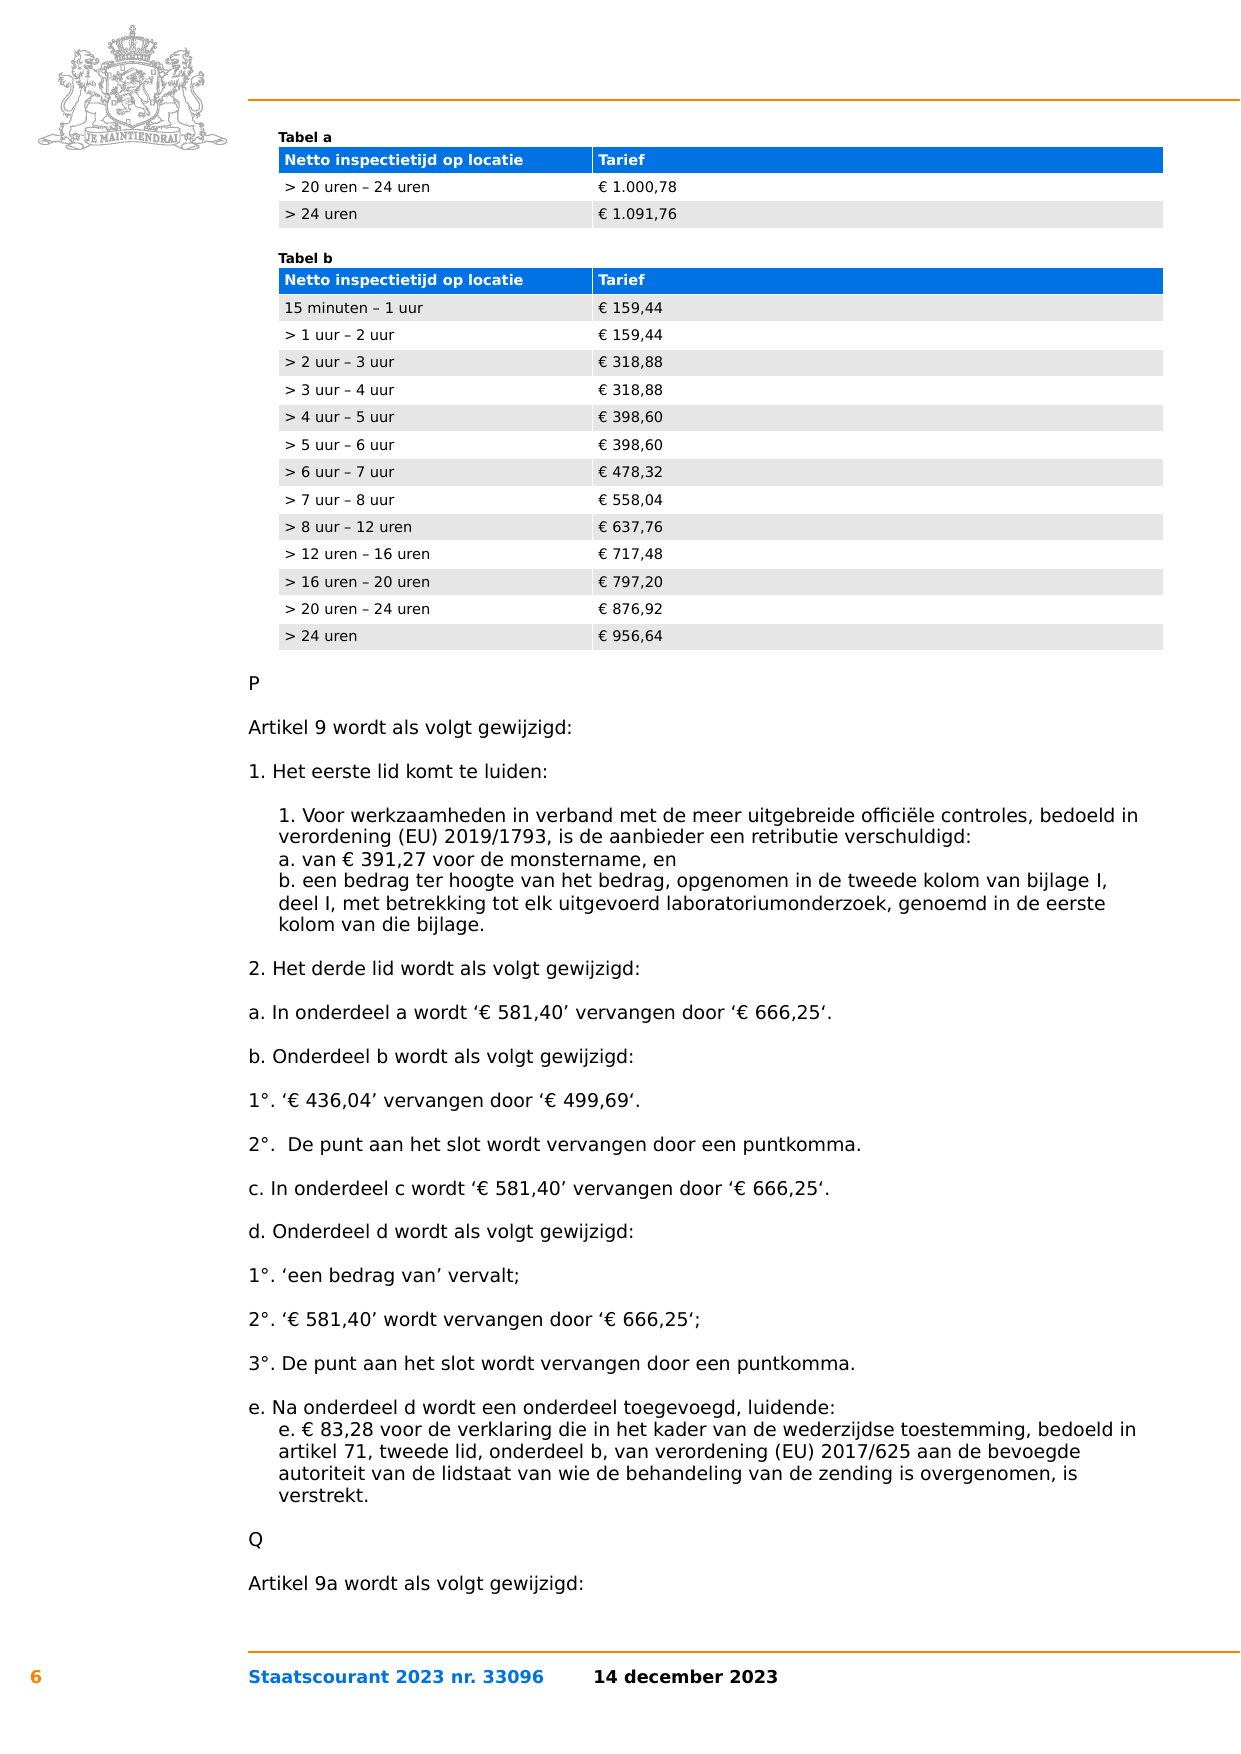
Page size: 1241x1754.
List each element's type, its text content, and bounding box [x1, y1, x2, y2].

table_cell Netto inspectietijd op locatie [279, 147, 592, 173]
text P [248, 673, 1163, 695]
text Artikel 9a wordt als volgt gewijzigd: [248, 1572, 1163, 1594]
text 1. Voor werkzaamheden in verband met de meer uitgebreide officiële controles, bedoeld in verordening (EU) 2019/1793, is de aanbieder een retributie verschuldigd: [278, 804, 1163, 848]
table_cell > 3 uur – 4 uur [279, 377, 592, 403]
table_cell > 2 uur – 3 uur [279, 350, 592, 376]
text b. Onderdeel b wordt als volgt gewijzigd: [248, 1046, 1163, 1068]
table_cell € 478,32 [593, 459, 1163, 486]
table_cell € 558,04 [593, 487, 1163, 513]
table_cell € 318,88 [593, 350, 1163, 376]
text Artikel 9 wordt als volgt gewijzigd: [248, 717, 1163, 739]
table_cell € 1.091,76 [593, 201, 1163, 228]
text Q [248, 1528, 1163, 1551]
table_cell Tarief [593, 147, 1163, 173]
text 2°. De punt aan het slot wordt vervangen door een puntkomma. [248, 1134, 1163, 1156]
table_cell € 1.000,78 [593, 174, 1163, 200]
text a. In onderdeel a wordt ‘€ 581,40’ vervangen door ‘€ 666,25‘. [248, 1002, 1163, 1024]
text 1°. ‘een bedrag van’ vervalt; [248, 1265, 1163, 1287]
table_cell > 24 uren [279, 201, 592, 228]
table_cell € 876,92 [593, 596, 1163, 623]
table_cell Netto inspectietijd op locatie [279, 268, 592, 294]
table_header Tabel a [278, 130, 1163, 146]
text c. In onderdeel c wordt ‘€ 581,40’ vervangen door ‘€ 666,25‘. [248, 1177, 1163, 1199]
table_cell € 797,20 [593, 569, 1163, 595]
table_cell € 398,60 [593, 405, 1163, 431]
table_cell € 956,64 [593, 624, 1163, 650]
text a. van € 391,27 voor de monstername, en [278, 848, 1163, 870]
table_cell € 398,60 [593, 432, 1163, 458]
table_cell Tarief [593, 268, 1163, 294]
table_cell > 5 uur – 6 uur [279, 432, 592, 458]
text 1°. ‘€ 436,04’ vervangen door ‘€ 499,69‘. [248, 1090, 1163, 1112]
picture [38, 25, 227, 150]
table_cell € 637,76 [593, 514, 1163, 540]
table_cell € 717,48 [593, 541, 1163, 568]
table_cell > 7 uur – 8 uur [279, 487, 592, 513]
table_cell 15 minuten – 1 uur [279, 295, 592, 321]
table_cell > 16 uren – 20 uren [279, 569, 592, 595]
text d. Onderdeel d wordt als volgt gewijzigd: [248, 1221, 1163, 1243]
table_cell > 24 uren [279, 624, 592, 650]
text 2°. ‘€ 581,40’ wordt vervangen door ‘€ 666,25‘; [248, 1309, 1163, 1331]
text e. € 83,28 voor de verklaring die in het kader van de wederzijdse toestemming, bedoeld in artikel 71, tweede lid, onderdeel b, van verordening (EU) 2017/625 aan de bevoegde autoriteit van de lidstaat van wie de behandeling van de zending is overgenomen, is verstrekt. [278, 1419, 1163, 1507]
table_cell > 20 uren – 24 uren [279, 596, 592, 623]
table_cell > 20 uren – 24 uren [279, 174, 592, 200]
text 2. Het derde lid wordt als volgt gewijzigd: [248, 958, 1163, 980]
table_cell > 8 uur – 12 uren [279, 514, 592, 540]
table_cell € 159,44 [593, 295, 1163, 321]
table_cell > 1 uur – 2 uur [279, 322, 592, 349]
text e. Na onderdeel d wordt een onderdeel toegevoegd, luidende: [248, 1397, 1163, 1419]
text 1. Het eerste lid komt te luiden: [248, 761, 1163, 783]
table_header Tabel b [278, 251, 1163, 266]
table_cell € 159,44 [593, 322, 1163, 349]
table_cell > 12 uren – 16 uren [279, 541, 592, 568]
text 3°. De punt aan het slot wordt vervangen door een puntkomma. [248, 1353, 1163, 1375]
text b. een bedrag ter hoogte van het bedrag, opgenomen in de tweede kolom van bijlage I, deel I, met betrekking tot elk uitgevoerd laboratoriumonderzoek, genoemd in de eerste kolom van die bijlage. [278, 870, 1163, 936]
table_cell > 6 uur – 7 uur [279, 459, 592, 486]
table_cell > 4 uur – 5 uur [279, 405, 592, 431]
table_cell € 318,88 [593, 377, 1163, 403]
